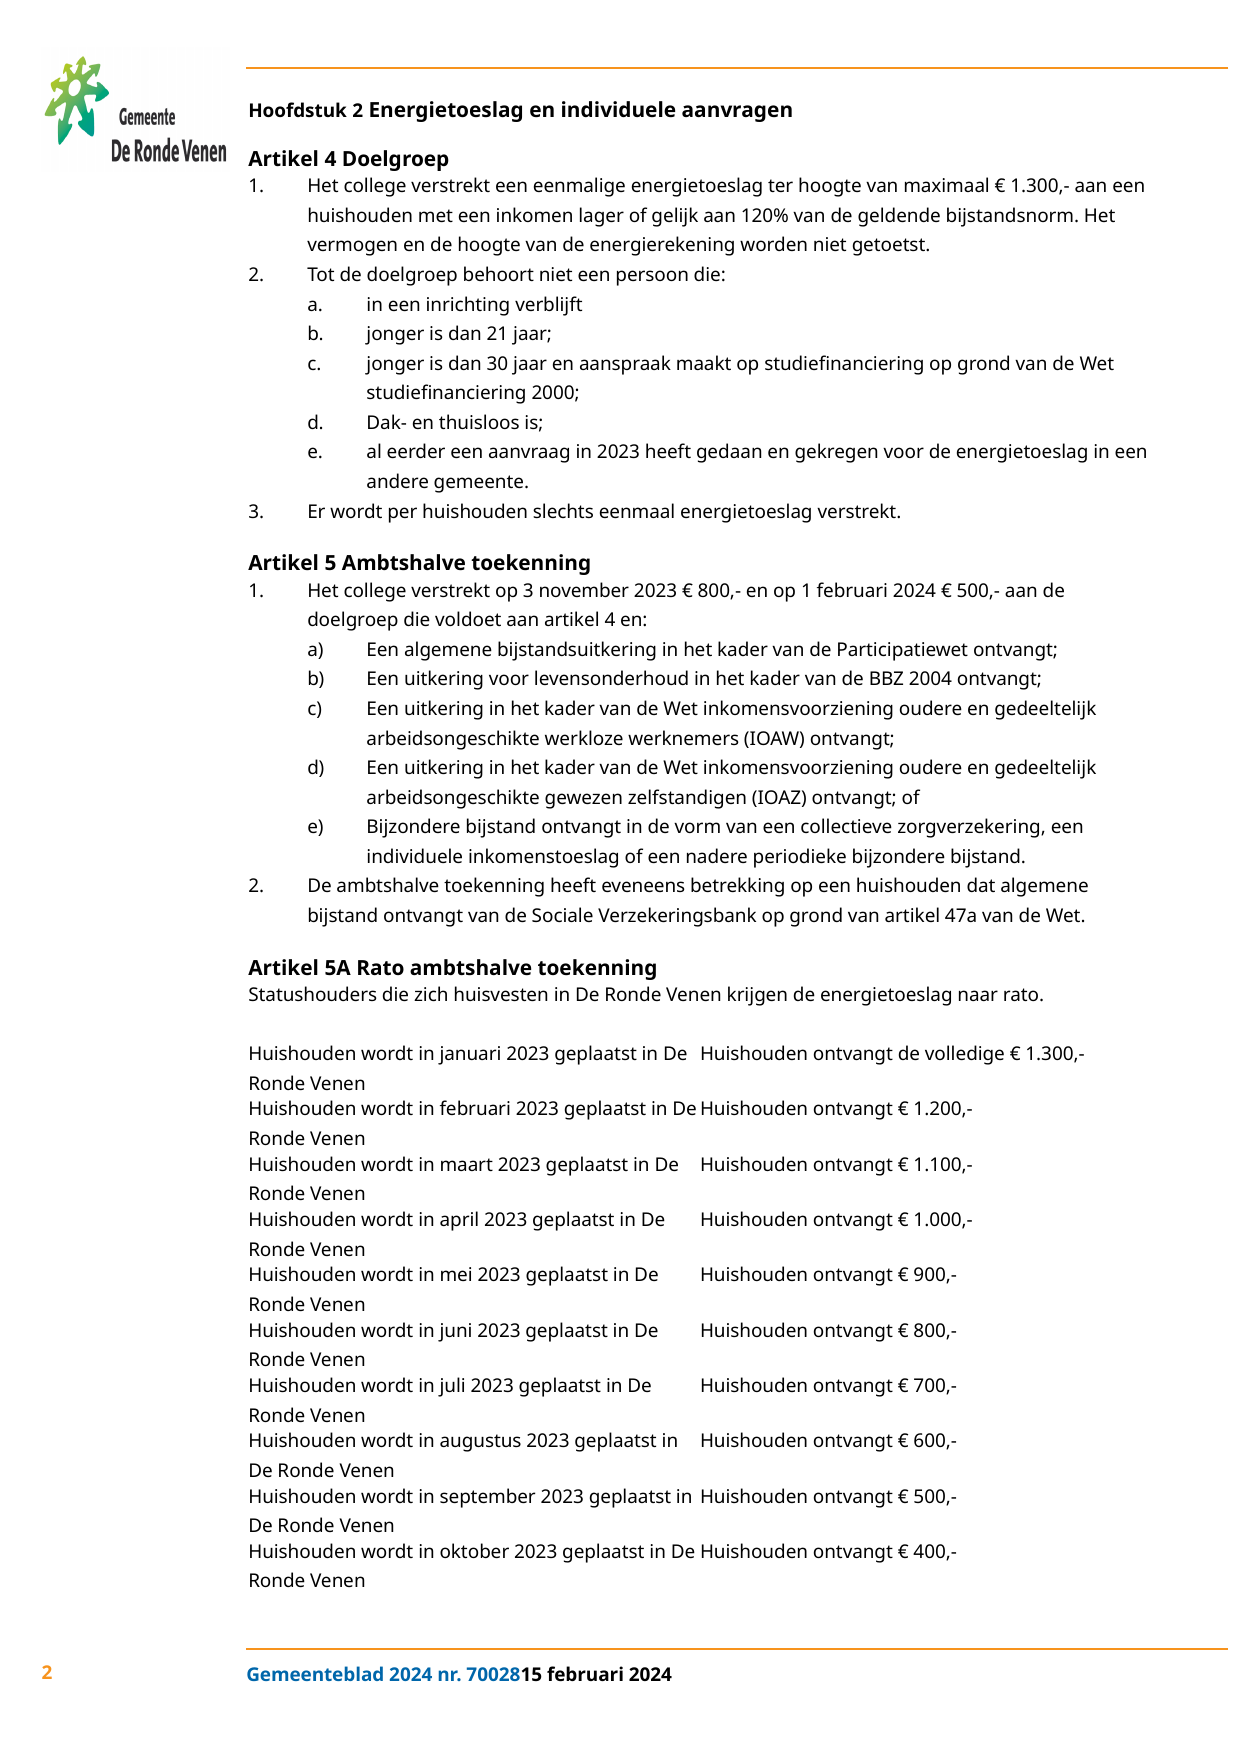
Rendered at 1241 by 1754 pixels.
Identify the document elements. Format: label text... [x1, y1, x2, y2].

list in een inrichting verblijft [307, 291, 1152, 317]
list Een uitkering in het kader van de Wet inkomensvoorziening oudere en gedeeltelijk arbeidsongeschikte werkloze werknemers (IOAW) ontvangt; [307, 695, 1152, 750]
table_cell Huishouden ontvangt € 800,- [700, 1317, 1152, 1372]
list Het college verstrekt een eenmalige energietoeslag ter hoogte van maximaal € 1.300,- aan een huishouden met een inkomen lager of gelijk aan 120% van de geldende bijstandsnorm. Het vermogen en de hoogte van de energierekening worden niet getoetst. [248, 172, 1152, 257]
table_cell Huishouden ontvangt € 700,- [700, 1372, 1152, 1427]
text Statushouders die zich huisvesten in De Ronde Venen krijgen de energietoeslag naar rato. [248, 981, 1152, 1007]
list De ambtshalve toekenning heeft eveneens betrekking op een huishouden dat algemene bijstand ontvangt van de Sociale Verzekeringsbank op grond van artikel 47a van de Wet. [248, 873, 1152, 928]
list Een uitkering in het kader van de Wet inkomensvoorziening oudere en gedeeltelijk arbeidsongeschikte gewezen zelfstandigen (IOAZ) ontvangt; of [307, 754, 1152, 809]
table_cell Huishouden wordt in juni 2023 geplaatst in De Ronde Venen [248, 1317, 700, 1372]
table_cell Huishouden ontvangt € 1.000,- [700, 1206, 1152, 1262]
list Het college verstrekt op 3 november 2023 € 800,- en op 1 februari 2024 € 500,- aan de doelgroep die voldoet aan artikel 4 en: [248, 577, 1152, 632]
list al eerder een aanvraag in 2023 heeft gedaan en gekregen voor de energietoeslag in een andere gemeente. [307, 439, 1152, 494]
text Artikel 5 Ambtshalve toekenning [248, 548, 1152, 577]
text Artikel 4 Doelgroep [248, 144, 1152, 172]
table_cell Huishouden wordt in juli 2023 geplaatst in De Ronde Venen [248, 1372, 700, 1427]
table_cell Huishouden wordt in september 2023 geplaatst in De Ronde Venen [248, 1483, 700, 1538]
table_header Huishouden wordt in januari 2023 geplaatst in De Ronde Venen [248, 1040, 700, 1096]
table_cell Huishouden ontvangt € 400,- [700, 1538, 1152, 1593]
table_cell Huishouden ontvangt € 900,- [700, 1262, 1152, 1317]
list Tot de doelgroep behoort niet een persoon die: [248, 261, 1152, 287]
list Bijzondere bijstand ontvangt in de vorm van een collectieve zorgverzekering, een individuele inkomenstoeslag of een nadere periodieke bijzondere bijstand. [307, 813, 1152, 869]
table_cell Huishouden ontvangt € 1.200,- [700, 1096, 1152, 1151]
list Er wordt per huishouden slechts eenmaal energietoeslag verstrekt. [248, 498, 1152, 524]
table_cell Huishouden wordt in augustus 2023 geplaatst in De Ronde Venen [248, 1428, 700, 1483]
list Een algemene bijstandsuitkering in het kader van de Participatiewet ontvangt; [307, 636, 1152, 662]
list jonger is dan 30 jaar en aanspraak maakt op studiefinanciering op grond van de Wet studiefinanciering 2000; [307, 350, 1152, 405]
table_header Huishouden ontvangt de volledige € 1.300,- [700, 1040, 1152, 1096]
text Hoofdstuk 2 Energietoeslag en individuele aanvragen [248, 95, 1152, 123]
table_cell Huishouden ontvangt € 500,- [700, 1483, 1152, 1538]
table_cell Huishouden ontvangt € 1.100,- [700, 1151, 1152, 1206]
list jonger is dan 21 jaar; [307, 320, 1152, 346]
table_cell Huishouden ontvangt € 600,- [700, 1428, 1152, 1483]
text Artikel 5A Rato ambtshalve toekenning [248, 953, 1152, 981]
picture [41, 47, 231, 172]
list Dak- en thuisloos is; [307, 409, 1152, 435]
table_cell Huishouden wordt in mei 2023 geplaatst in De Ronde Venen [248, 1262, 700, 1317]
table_cell Huishouden wordt in april 2023 geplaatst in De Ronde Venen [248, 1206, 700, 1262]
list Een uitkering voor levensonderhoud in het kader van de BBZ 2004 ontvangt; [307, 666, 1152, 691]
table_cell Huishouden wordt in maart 2023 geplaatst in De Ronde Venen [248, 1151, 700, 1206]
table_cell Huishouden wordt in februari 2023 geplaatst in De Ronde Venen [248, 1096, 700, 1151]
table_cell Huishouden wordt in oktober 2023 geplaatst in De Ronde Venen [248, 1538, 700, 1593]
